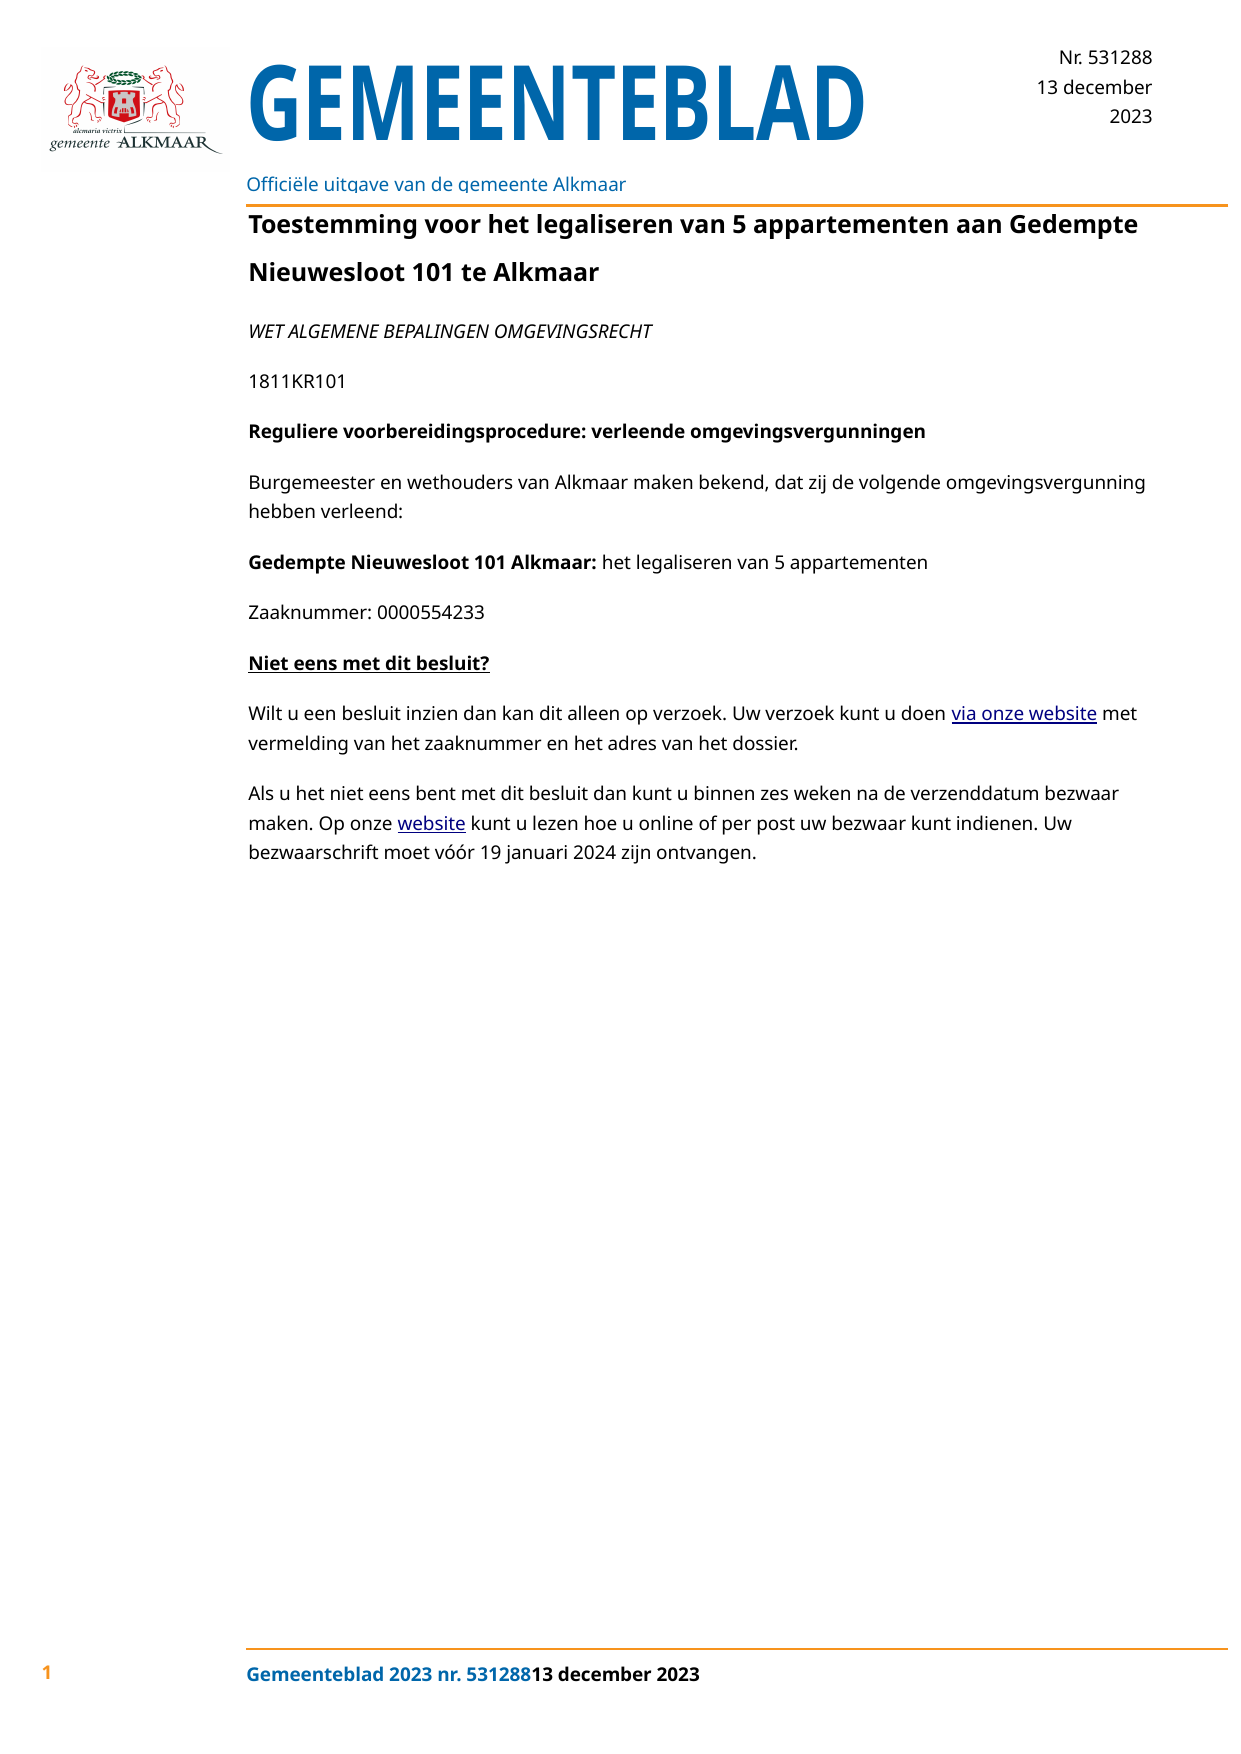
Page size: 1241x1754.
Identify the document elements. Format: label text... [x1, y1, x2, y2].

picture [41, 47, 231, 172]
text 1811KR101 [248, 368, 1152, 394]
text Toestemming voor het legaliseren van 5 appartementen aan Gedempte Nieuwesloot 101 te Alkmaar [248, 207, 1152, 288]
text Burgemeester en wethouders van Alkmaar maken bekend, dat zij de volgende omgevingsvergunning hebben verleend: [248, 469, 1152, 524]
text Zaaknummer: 0000554233 [248, 599, 1152, 625]
text Wilt u een besluit inzien dan kan dit alleen op verzoek. Uw verzoek kunt u doen via onze website met vermelding van het zaaknummer en het adres van het dossier. [248, 700, 1152, 756]
text Als u het niet eens bent met dit besluit dan kunt u binnen zes weken na de verzenddatum bezwaar maken. Op onze website kunt u lezen hoe u online of per post uw bezwaar kunt indienen. Uw bezwaarschrift moet vóór 19 januari 2024 zijn ontvangen. [248, 780, 1152, 865]
text Niet eens met dit besluit? [248, 650, 1152, 676]
text WET ALGEMENE BEPALINGEN OMGEVINGSRECHT [248, 318, 1152, 344]
text Reguliere voorbereidingsprocedure: verleende omgevingsvergunningen [248, 419, 1152, 444]
text Gedempte Nieuwesloot 101 Alkmaar: het legaliseren van 5 appartementen [248, 549, 1152, 575]
